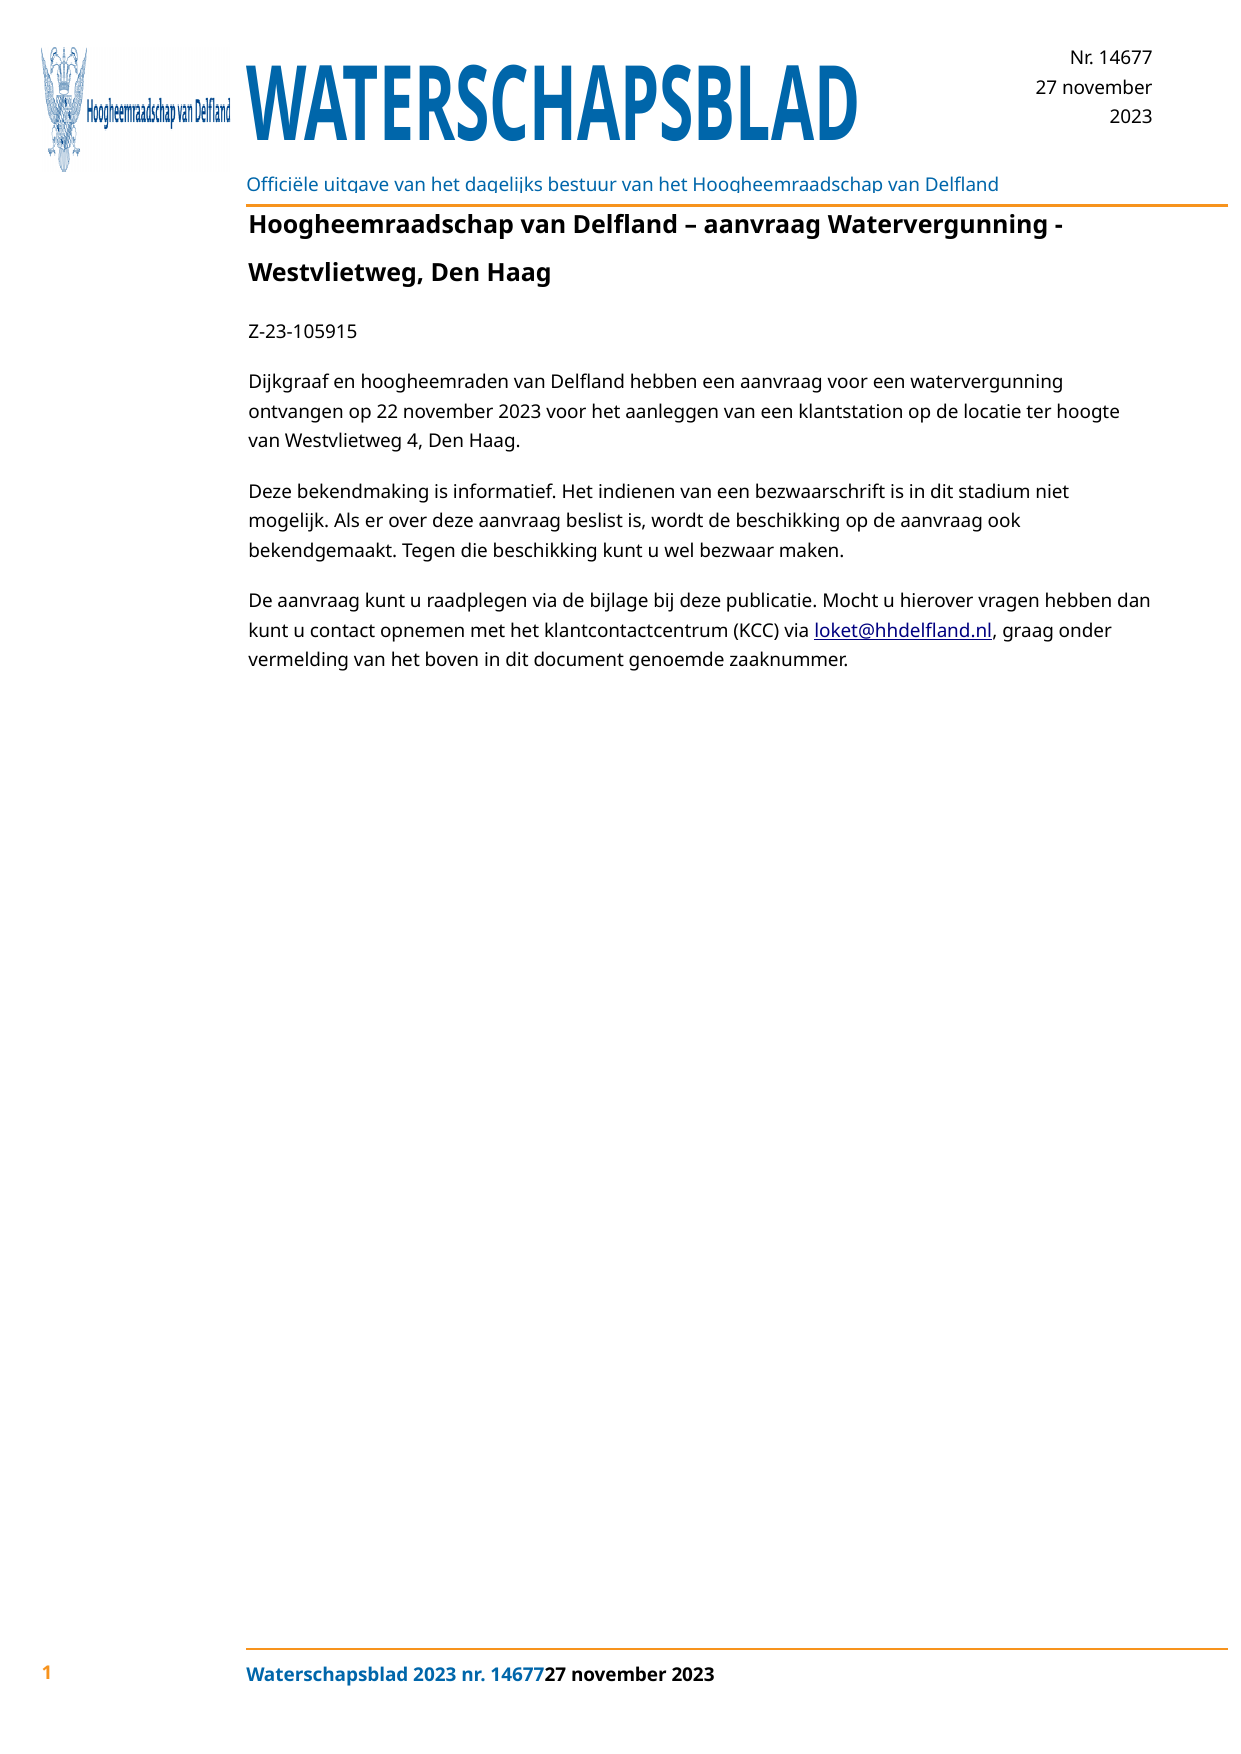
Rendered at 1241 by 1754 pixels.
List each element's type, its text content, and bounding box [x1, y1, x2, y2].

text Deze bekendmaking is informatief. Het indienen van een bezwaarschrift is in dit stadium niet mogelijk. Als er over deze aanvraag beslist is, wordt de beschikking op de aanvraag ook bekendgemaakt. Tegen die beschikking kunt u wel bezwaar maken. [248, 478, 1152, 563]
text Dijkgraaf en hoogheemraden van Delfland hebben een aanvraag voor een watervergunning ontvangen op 22 november 2023 voor het aanleggen van een klantstation op de locatie ter hoogte van Westvlietweg 4, Den Haag. [248, 368, 1152, 453]
text Hoogheemraadschap van Delfland – aanvraag Watervergunning - Westvlietweg, Den Haag [248, 207, 1152, 288]
picture [41, 47, 231, 172]
text De aanvraag kunt u raadplegen via de bijlage bij deze publicatie. Mocht u hierover vragen hebben dan kunt u contact opnemen met het klantcontactcentrum (KCC) via loket@hhdelfland.nl, graag onder vermelding van het boven in dit document genoemde zaaknummer. [248, 587, 1152, 672]
text Z-23-105915 [248, 318, 1152, 344]
